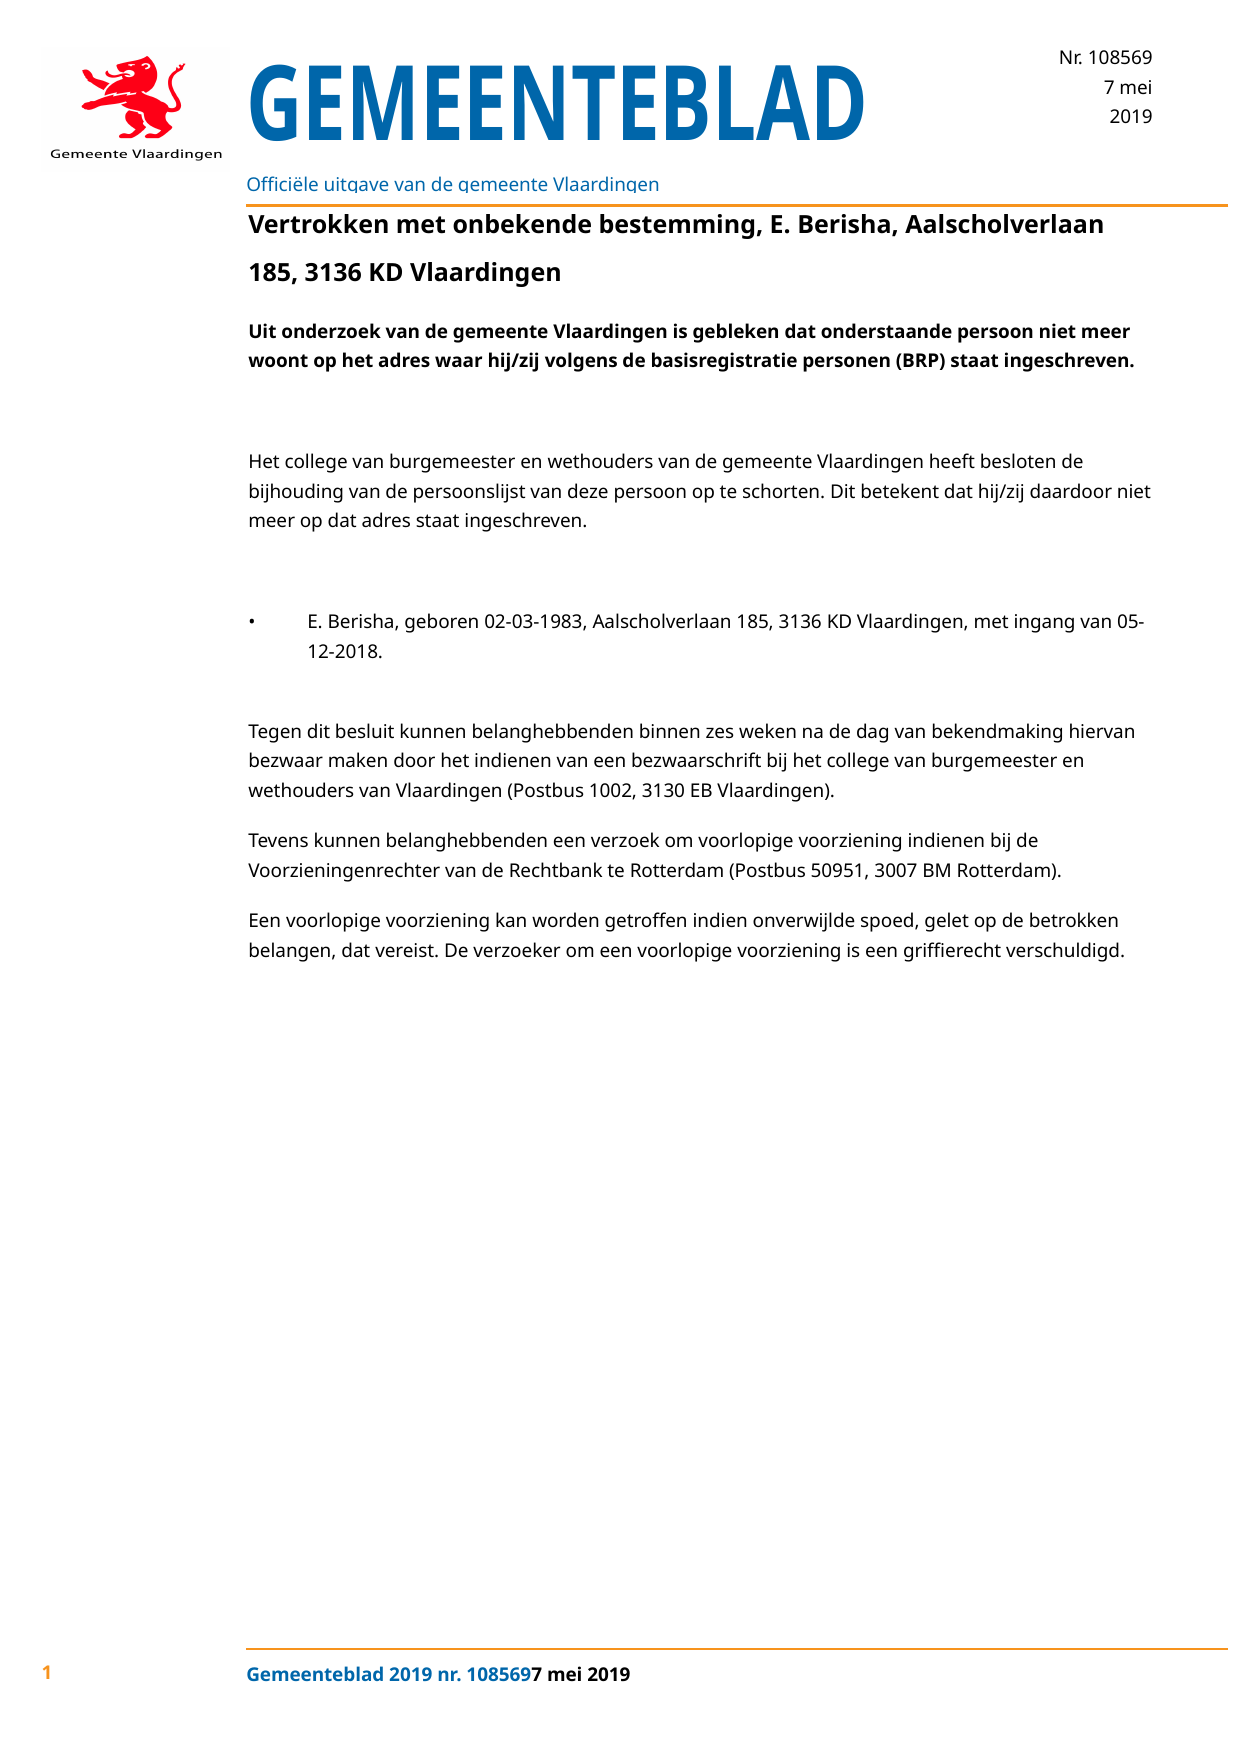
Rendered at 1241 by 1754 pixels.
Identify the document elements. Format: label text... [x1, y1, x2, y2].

text Uit onderzoek van de gemeente Vlaardingen is gebleken dat onderstaande persoon niet meer woont op het adres waar hij/zij volgens de basisregistratie personen (BRP) staat ingeschreven. [248, 318, 1152, 373]
text Het college van burgemeester en wethouders van de gemeente Vlaardingen heeft besloten de bijhouding van de persoonslijst van deze persoon op te schorten. Dit betekent dat hij/zij daardoor niet meer op dat adres staat ingeschreven. [248, 448, 1152, 533]
picture [41, 47, 231, 172]
list E. Berisha, geboren 02-03-1983, Aalscholverlaan 185, 3136 KD Vlaardingen, met ingang van 05-12-2018. [248, 608, 1152, 664]
text Tegen dit besluit kunnen belanghebbenden binnen zes weken na de dag van bekendmaking hiervan bezwaar maken door het indienen van een bezwaarschrift bij het college van burgemeester en wethouders van Vlaardingen (Postbus 1002, 3130 EB Vlaardingen). [248, 718, 1152, 803]
text Een voorlopige voorziening kan worden getroffen indien onverwijlde spoed, gelet op de betrokken belangen, dat vereist. De verzoeker om een voorlopige voorziening is een griffierecht verschuldigd. [248, 907, 1152, 963]
text Tevens kunnen belanghebbenden een verzoek om voorlopige voorziening indienen bij de Voorzieningenrechter van de Rechtbank te Rotterdam (Postbus 50951, 3007 BM Rotterdam). [248, 827, 1152, 883]
text Vertrokken met onbekende bestemming, E. Berisha, Aalscholverlaan 185, 3136 KD Vlaardingen [248, 207, 1152, 288]
